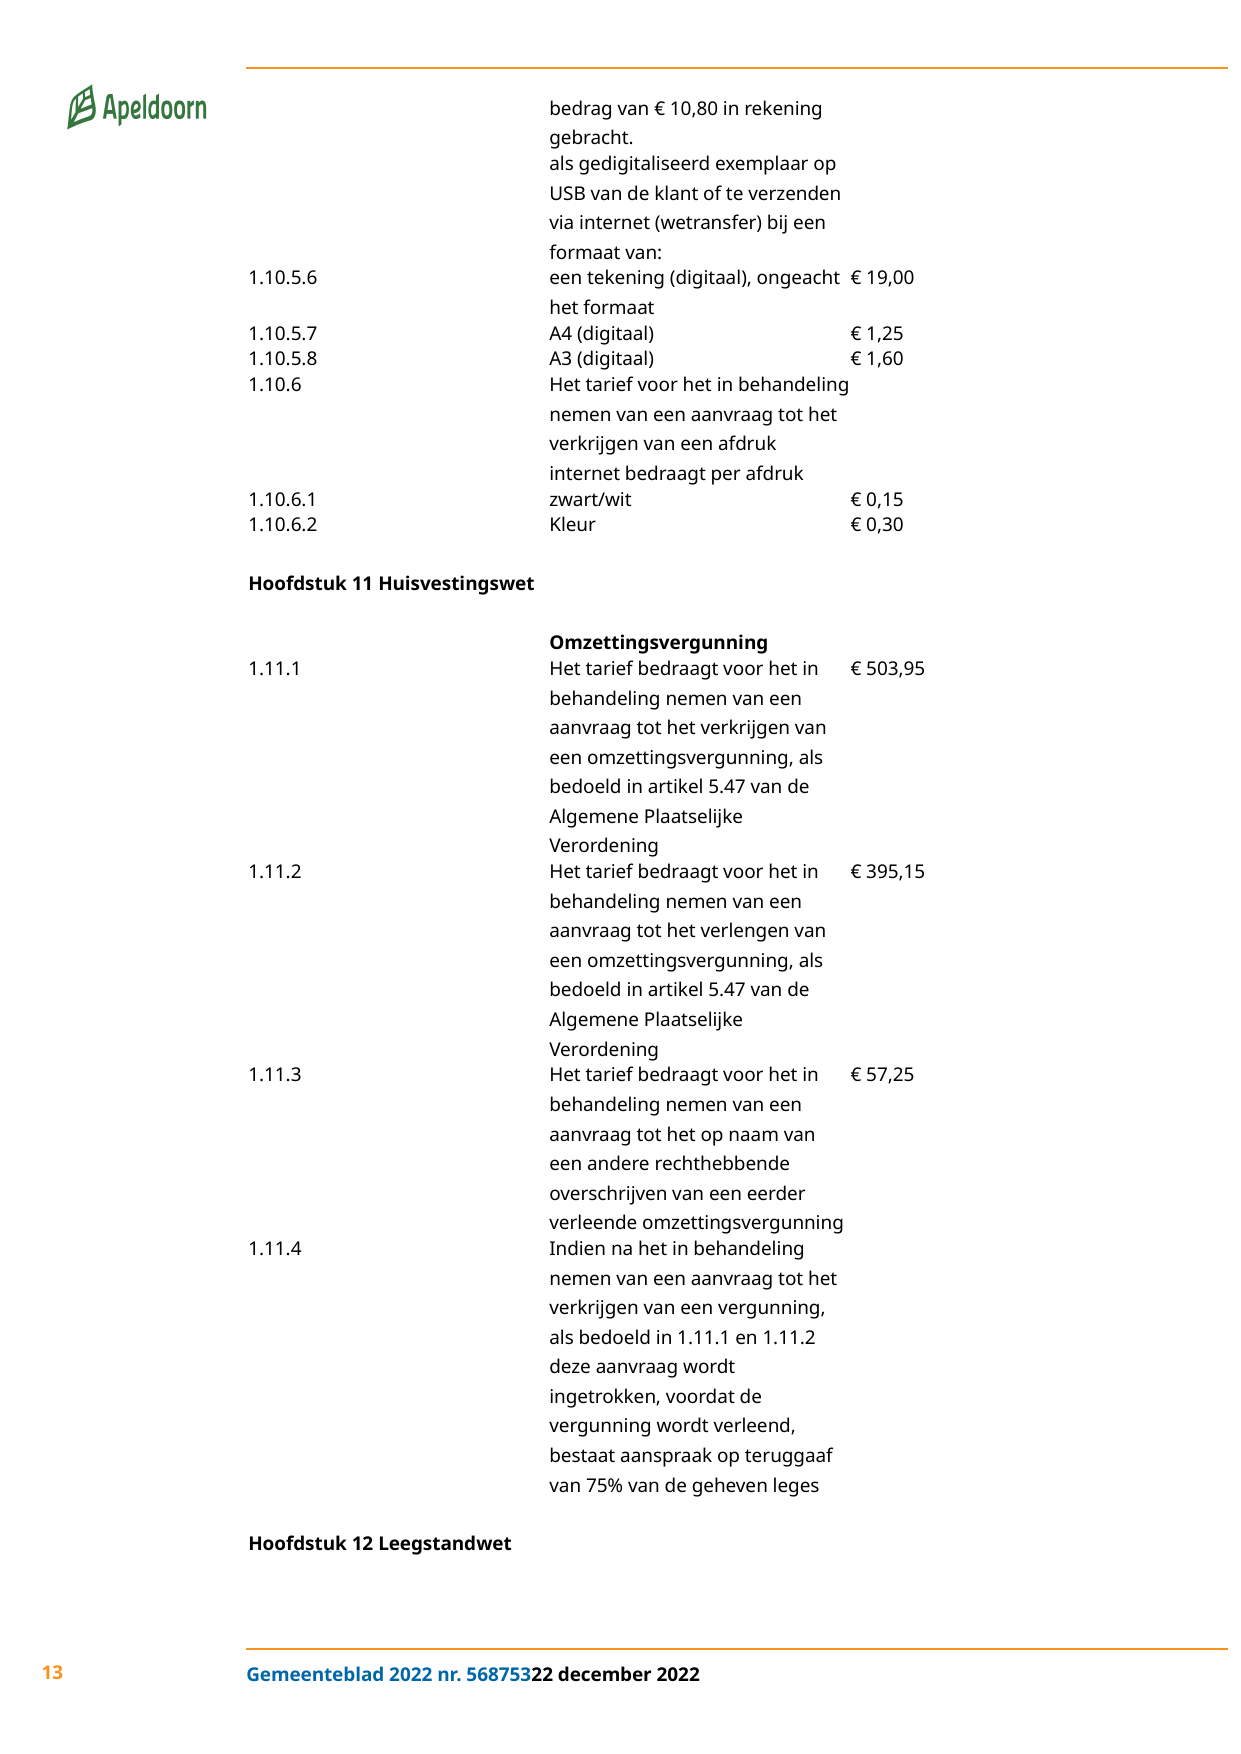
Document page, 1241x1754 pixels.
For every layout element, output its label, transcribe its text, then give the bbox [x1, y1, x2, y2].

table_cell [850, 95, 1152, 150]
picture [41, 47, 231, 172]
table_cell A3 (digitaal) [549, 346, 850, 371]
table_cell 1.11.4 [248, 1235, 549, 1498]
table_cell Indien na het in behandeling nemen van een aanvraag tot het verkrijgen van een vergunning, als bedoeld in 1.11.1 en 1.11.2 deze aanvraag wordt ingetrokken, voordat de vergunning wordt verleend, bestaat aanspraak op teruggaaf van 75% van de geheven leges [549, 1235, 850, 1498]
table_cell 1.10.6 [248, 371, 549, 486]
table_cell 1.10.5.7 [248, 320, 549, 346]
text Hoofdstuk 12 Leegstandwet [248, 1530, 1152, 1556]
table_header [850, 629, 1152, 655]
table_cell 1.10.5.6 [248, 265, 549, 320]
table_cell [850, 150, 1152, 264]
table_cell [248, 150, 549, 264]
table_cell [850, 371, 1152, 486]
table_cell € 395,15 [850, 858, 1152, 1062]
table_cell bedrag van € 10,80 in rekening gebracht. [549, 95, 850, 150]
table_cell [850, 1235, 1152, 1498]
table_cell Het tarief bedraagt voor het in behandeling nemen van een aanvraag tot het verkrijgen van een omzettingsvergunning, als bedoeld in artikel 5.47 van de Algemene Plaatselijke Verordening [549, 655, 850, 858]
table_cell 1.11.2 [248, 858, 549, 1062]
table_cell € 1,25 [850, 320, 1152, 346]
table_cell [248, 95, 549, 150]
table_cell Kleur [549, 512, 850, 537]
table_cell € 0,15 [850, 486, 1152, 512]
table_cell Het tarief bedraagt voor het in behandeling nemen van een aanvraag tot het op naam van een andere rechthebbende overschrijven van een eerder verleende omzettingsvergunning [549, 1062, 850, 1235]
table_cell als gedigitaliseerd exemplaar op USB van de klant of te verzenden via internet (wetransfer) bij een formaat van: [549, 150, 850, 264]
table_cell € 503,95 [850, 655, 1152, 858]
table_cell € 1,60 [850, 346, 1152, 371]
table_cell 1.10.5.8 [248, 346, 549, 371]
table_cell Het tarief voor het in behandeling nemen van een aanvraag tot het verkrijgen van een afdruk internet bedraagt per afdruk [549, 371, 850, 486]
text Hoofdstuk 11 Huisvestingswet [248, 570, 1152, 596]
table_cell zwart/wit [549, 486, 850, 512]
table_cell 1.11.3 [248, 1062, 549, 1235]
table_cell 1.11.1 [248, 655, 549, 858]
table_cell een tekening (digitaal), ongeacht het formaat [549, 265, 850, 320]
table_cell € 19,00 [850, 265, 1152, 320]
table_cell € 0,30 [850, 512, 1152, 537]
table_header [248, 629, 549, 655]
table_cell A4 (digitaal) [549, 320, 850, 346]
table_header Omzettingsvergunning [549, 629, 850, 655]
table_cell Het tarief bedraagt voor het in behandeling nemen van een aanvraag tot het verlengen van een omzettingsvergunning, als bedoeld in artikel 5.47 van de Algemene Plaatselijke Verordening [549, 858, 850, 1062]
table_cell 1.10.6.1 [248, 486, 549, 512]
table_cell 1.10.6.2 [248, 512, 549, 537]
table_cell € 57,25 [850, 1062, 1152, 1235]
